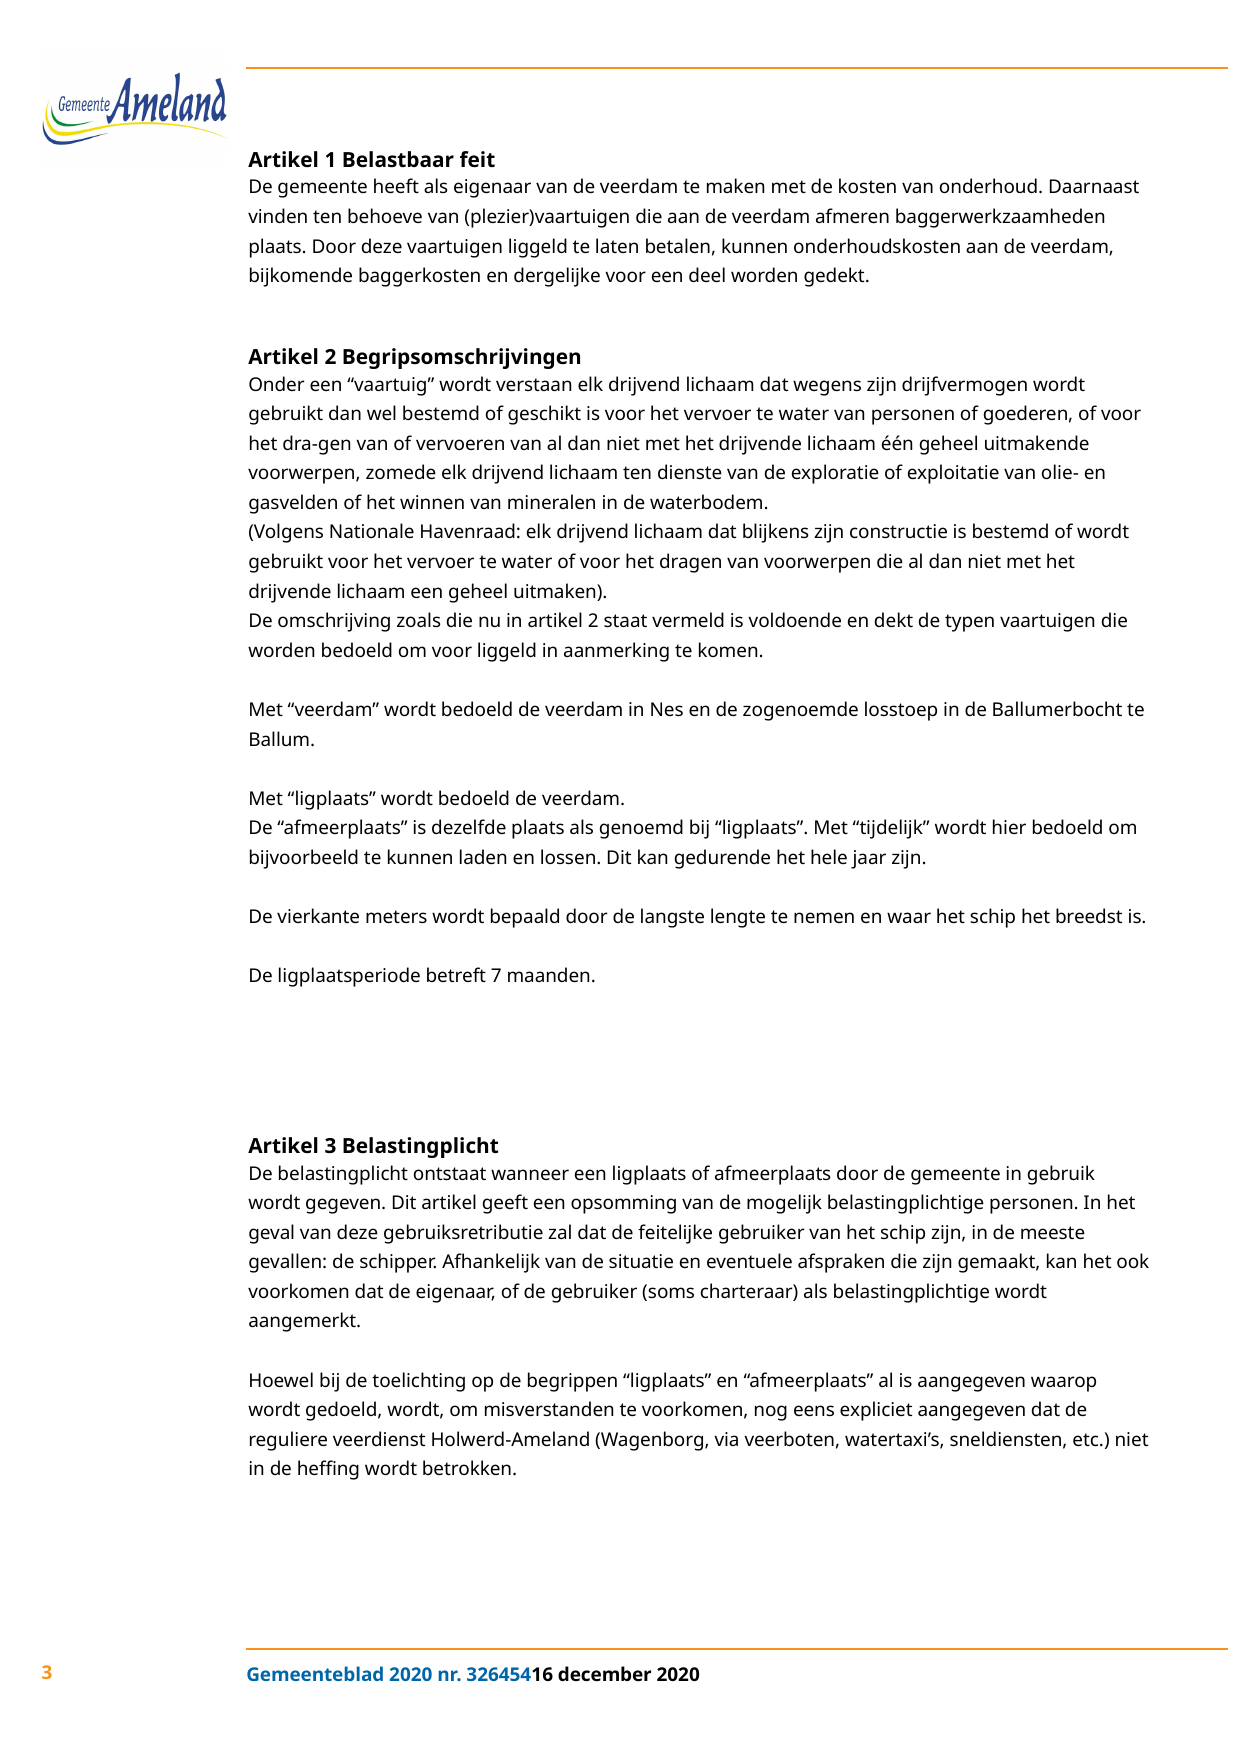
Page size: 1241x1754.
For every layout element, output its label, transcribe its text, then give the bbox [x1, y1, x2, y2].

text De gemeente heeft als eigenaar van de veerdam te maken met de kosten van onderhoud. Daarnaast vinden ten behoeve van (plezier)vaartuigen die aan de veerdam afmeren baggerwerkzaamheden plaats. Door deze vaartuigen liggeld te laten betalen, kunnen onderhoudskosten aan de veerdam, bijkomende baggerkosten en dergelijke voor een deel worden gedekt. [248, 174, 1152, 288]
text Met “ligplaats” wordt bedoeld de veerdam. [248, 785, 1152, 811]
text Artikel 2 Begripsomschrijvingen [248, 342, 1152, 371]
text De omschrijving zoals die nu in artikel 2 staat vermeld is voldoende en dekt de typen vaartuigen die worden bedoeld om voor liggeld in aanmerking te komen. [248, 607, 1152, 663]
text De ligplaatsperiode betreft 7 maanden. [248, 962, 1152, 988]
text Artikel 3 Belastingplicht [248, 1131, 1152, 1160]
text De “afmeerplaats” is dezelfde plaats als genoemd bij “ligplaats”. Met “tijdelijk” wordt hier bedoeld om bijvoorbeeld te kunnen laden en lossen. Dit kan gedurende het hele jaar zijn. [248, 814, 1152, 870]
text (Volgens Nationale Havenraad: elk drijvend lichaam dat blijkens zijn constructie is bestemd of wordt gebruikt voor het vervoer te water of voor het dragen van voorwerpen die al dan niet met het drijvende lichaam een geheel uitmaken). [248, 519, 1152, 604]
text Artikel 1 Belastbaar feit [248, 145, 1152, 174]
text Met “veerdam” wordt bedoeld de veerdam in Nes en de zogenoemde losstoep in de Ballumerbocht te Ballum. [248, 696, 1152, 752]
text Onder een “vaartuig” wordt verstaan elk drijvend lichaam dat wegens zijn drijfvermogen wordt gebruikt dan wel bestemd of geschikt is voor het vervoer te water van personen of goederen, of voor het dra-gen van of vervoeren van al dan niet met het drijvende lichaam één geheel uitmakende voorwerpen, zomede elk drijvend lichaam ten dienste van de exploratie of exploitatie van olie- en gasvelden of het winnen van mineralen in de waterbodem. [248, 371, 1152, 515]
picture [41, 47, 231, 172]
text De belastingplicht ontstaat wanneer een ligplaats of afmeerplaats door de gemeente in gebruik wordt gegeven. Dit artikel geeft een opsomming van de mogelijk belastingplichtige personen. In het geval van deze gebruiksretributie zal dat de feitelijke gebruiker van het schip zijn, in de meeste gevallen: de schipper. Afhankelijk van de situatie en eventuele afspraken die zijn gemaakt, kan het ook voorkomen dat de eigenaar, of de gebruiker (soms charteraar) als belastingplichtige wordt aangemerkt. [248, 1160, 1152, 1333]
text De vierkante meters wordt bepaald door de langste lengte te nemen en waar het schip het breedst is. [248, 903, 1152, 929]
text Hoewel bij de toelichting op de begrippen “ligplaats” en “afmeerplaats” al is aangegeven waarop wordt gedoeld, wordt, om misverstanden te voorkomen, nog eens expliciet aangegeven dat de reguliere veerdienst Holwerd-Ameland (Wagenborg, via veerboten, watertaxi’s, sneldiensten, etc.) niet in de heffing wordt betrokken. [248, 1367, 1152, 1481]
